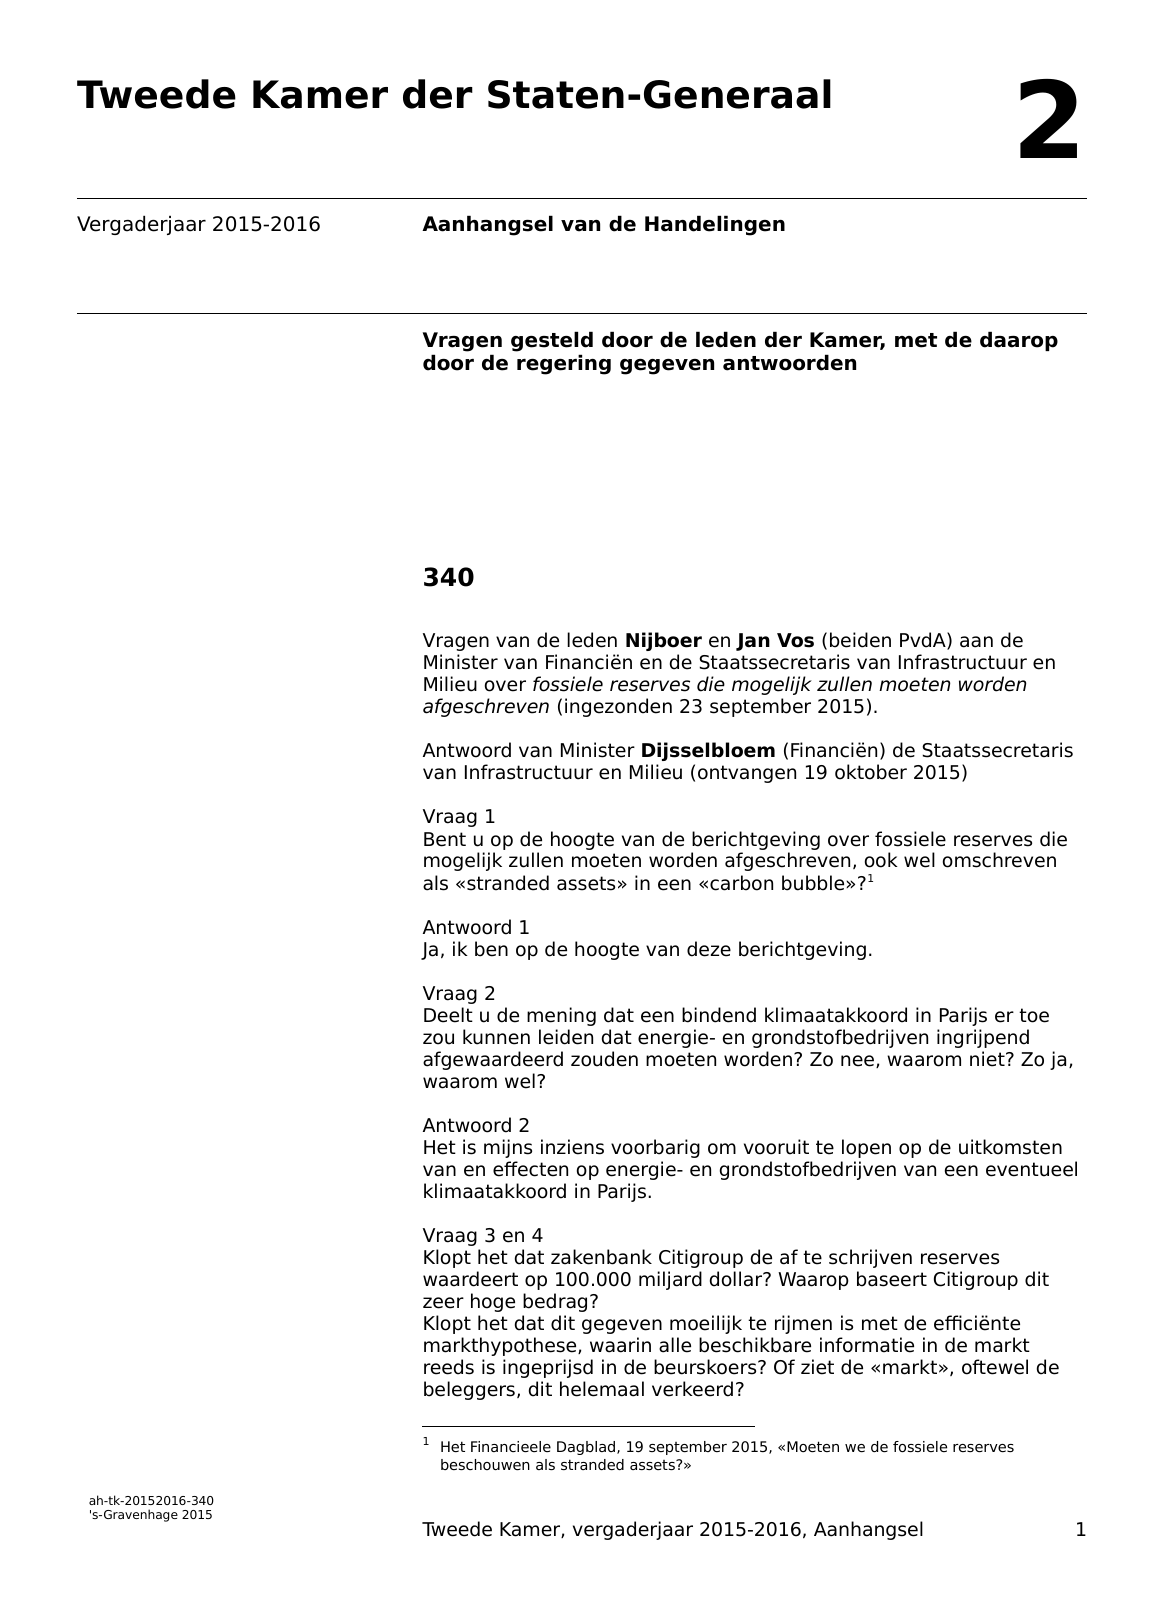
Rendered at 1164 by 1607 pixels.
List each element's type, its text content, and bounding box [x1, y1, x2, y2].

text Vraag 3 en 4 [422, 1225, 1087, 1247]
text Klopt het dat dit gegeven moeilijk te rijmen is met de efficiënte markthypothese, waarin alle beschikbare informatie in de markt reeds is ingeprijsd in de beurskoers? Of ziet de «markt», oftewel de beleggers, dit helemaal verkeerd? [422, 1313, 1087, 1401]
text Bent u op de hoogte van de berichtgeving over fossiele reserves die mogelijk zullen moeten worden afgeschreven, ook wel omschreven als «stranded assets» in een «carbon bubble»? [422, 828, 1087, 894]
text Het is mijns inziens voorbarig om vooruit te lopen op de uitkomsten van en effecten op energie- en grondstofbedrijven van een eventueel klimaatakkoord in Parijs. [422, 1137, 1087, 1203]
text 's-Gravenhage 2015 [88, 1508, 323, 1522]
text Klopt het dat zakenbank Citigroup de af te schrijven reserves waardeert op 100.000 miljard dollar? Waarop baseert Citigroup dit zeer hoge bedrag? [422, 1247, 1087, 1313]
text Antwoord 1 [422, 917, 1087, 938]
text Antwoord van Minister Dijsselbloem (Financiën) de Staatssecretaris van Infrastructuur en Milieu (ontvangen 19 oktober 2015) [422, 740, 1087, 784]
table_header Tweede Kamer der Staten-Generaal [77, 59, 886, 198]
table_header 2 [886, 59, 1087, 198]
table_cell [77, 314, 422, 375]
text 340 [422, 563, 1087, 592]
text Vraag 2 [422, 983, 1087, 1005]
text Antwoord 2 [422, 1115, 1087, 1137]
table_cell Aanhangsel van de Handelingen [422, 199, 1087, 313]
text ah-tk-20152016-340 [88, 1494, 323, 1508]
text Deelt u de mening dat een bindend klimaatakkoord in Parijs er toe zou kunnen leiden dat energie- en grondstofbedrijven ingrijpend afgewaardeerd zouden moeten worden? Zo nee, waarom niet? Zo ja, waarom wel? [422, 1005, 1087, 1093]
text Het Financieele Dagblad, 19 september 2015, «Moeten we de fossiele reserves beschouwen als stranded assets?» [422, 1435, 1087, 1474]
text Vragen van de leden Nijboer en Jan Vos (beiden PvdA) aan de Minister van Financiën en de Staatssecretaris van Infrastructuur en Milieu over fossiele reserves die mogelijk zullen moeten worden afgeschreven (ingezonden 23 september 2015). [422, 630, 1087, 718]
text Vraag 1 [422, 806, 1087, 828]
text Ja, ik ben op de hoogte van deze berichtgeving. [422, 938, 1087, 961]
table_cell Vergaderjaar 2015-2016 [77, 199, 422, 313]
table_cell Vragen gesteld door de leden der Kamer, met de daarop door de regering gegeven antwoorden [422, 314, 1087, 375]
